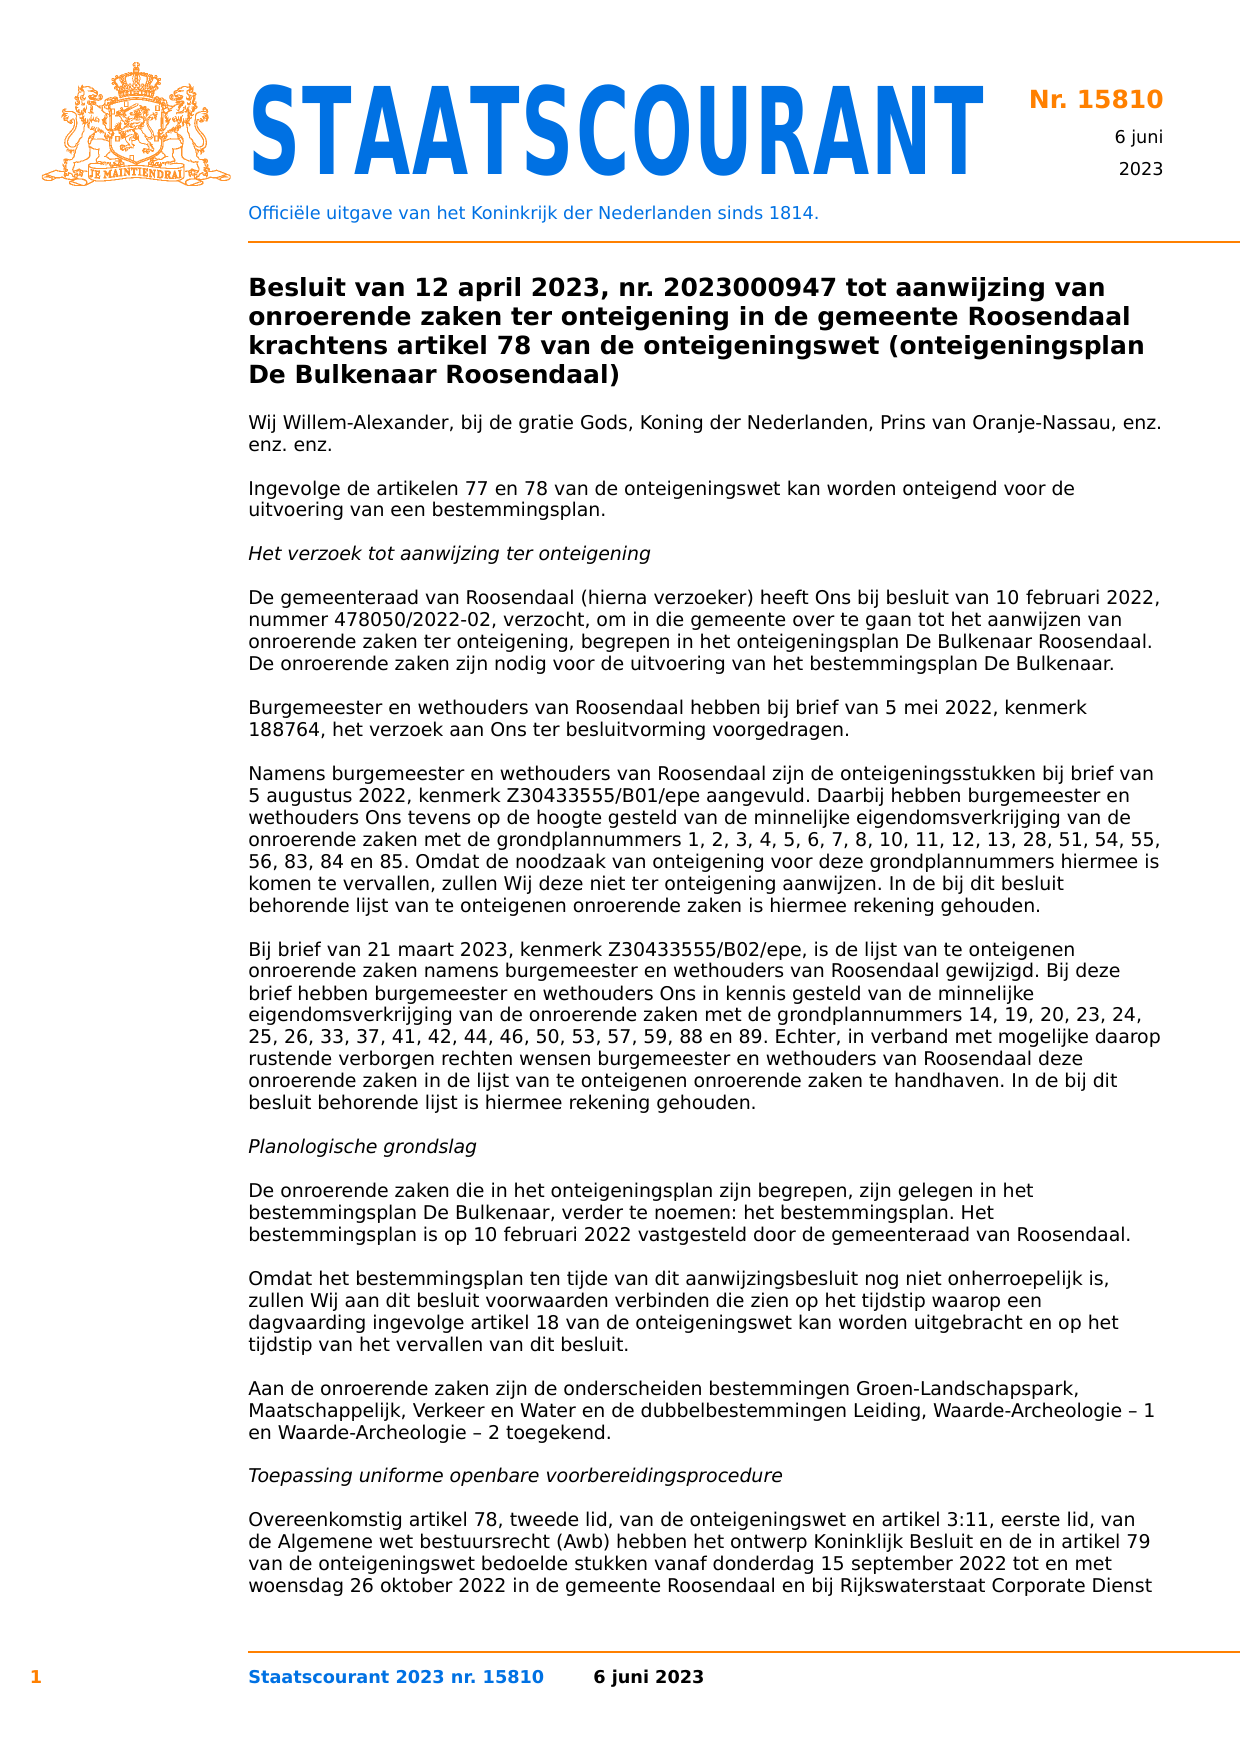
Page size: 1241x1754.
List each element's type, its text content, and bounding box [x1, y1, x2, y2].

subtitle Planologische grondslag [248, 1136, 1163, 1158]
text Aan de onroerende zaken zijn de onderscheiden bestemmingen Groen-Landschapspark, Maatschappelijk, Verkeer en Water en de dubbelbestemmingen Leiding, Waarde-Archeologie – 1 en Waarde-Archeologie – 2 toegekend. [248, 1378, 1163, 1443]
text De onroerende zaken die in het onteigeningsplan zijn begrepen, zijn gelegen in het bestemmingsplan De Bulkenaar, verder te noemen: het bestemmingsplan. Het bestemmingsplan is op 10 februari 2022 vastgesteld door de gemeenteraad van Roosendaal. [248, 1180, 1163, 1246]
subtitle Het verzoek tot aanwijzing ter onteigening [248, 543, 1163, 565]
picture [41, 62, 231, 186]
text Burgemeester en wethouders van Roosendaal hebben bij brief van 5 mei 2022, kenmerk 188764, het verzoek aan Ons ter besluitvorming voorgedragen. [248, 697, 1163, 741]
table_header Nr. 15810 [998, 62, 1240, 121]
text Bij brief van 21 maart 2023, kenmerk Z30433555/B02/epe, is de lijst van te onteigenen onroerende zaken namens burgemeester en wethouders van Roosendaal gewijzigd. Bij deze brief hebben burgemeester en wethouders Ons in kennis gesteld van de minnelijke eigendomsverkrijging van de onroerende zaken met de grondplannummers 14, 19, 20, 23, 24, 25, 26, 33, 37, 41, 42, 44, 46, 50, 53, 57, 59, 88 en 89. Echter, in verband met mogelijke daarop rustende verborgen rechten wensen burgemeester en wethouders van Roosendaal deze onroerende zaken in de lijst van te onteigenen onroerende zaken te handhaven. In de bij dit besluit behorende lijst is hiermee rekening gehouden. [248, 938, 1163, 1114]
table_cell 6 juni [998, 121, 1240, 153]
table_header STAATSCOURANT [248, 62, 998, 203]
text De gemeenteraad van Roosendaal (hierna verzoeker) heeft Ons bij besluit van 10 februari 2022, nummer 478050/2022-02, verzocht, om in die gemeente over te gaan tot het aanwijzen van onroerende zaken ter onteigening, begrepen in het onteigeningsplan De Bulkenaar Roosendaal. De onroerende zaken zijn nodig voor de uitvoering van het bestemmingsplan De Bulkenaar. [248, 587, 1163, 675]
subtitle Toepassing uniforme openbare voorbereidingsprocedure [248, 1465, 1163, 1487]
text Wij Willem-Alexander, bij de gratie Gods, Koning der Nederlanden, Prins van Oranje-Nassau, enz. enz. enz. [248, 412, 1163, 456]
table_cell Officiële uitgave van het Koninkrijk der Nederlanden sinds 1814. [248, 203, 1240, 241]
subtitle Besluit van 12 april 2023, nr. 2023000947 tot aanwijzing van onroerende zaken ter onteigening in de gemeente Roosendaal krachtens artikel 78 van de onteigeningswet (onteigeningsplan De Bulkenaar Roosendaal) [248, 273, 1163, 390]
table_header [25, 62, 248, 241]
text Omdat het bestemmingsplan ten tijde van dit aanwijzingsbesluit nog niet onherroepelijk is, zullen Wij aan dit besluit voorwaarden verbinden die zien op het tijdstip waarop een dagvaarding ingevolge artikel 18 van de onteigeningswet kan worden uitgebracht en op het tijdstip van het vervallen van dit besluit. [248, 1268, 1163, 1356]
text Namens burgemeester en wethouders van Roosendaal zijn de onteigeningsstukken bij brief van 5 augustus 2022, kenmerk Z30433555/B01/epe aangevuld. Daarbij hebben burgemeester en wethouders Ons tevens op de hoogte gesteld van de minnelijke eigendomsverkrijging van de onroerende zaken met de grondplannummers 1, 2, 3, 4, 5, 6, 7, 8, 10, 11, 12, 13, 28, 51, 54, 55, 56, 83, 84 en 85. Omdat de noodzaak van onteigening voor deze grondplannummers hiermee is komen te vervallen, zullen Wij deze niet ter onteigening aanwijzen. In de bij dit besluit behorende lijst van te onteigenen onroerende zaken is hiermee rekening gehouden. [248, 763, 1163, 917]
table_cell 2023 [998, 153, 1240, 203]
text Overeenkomstig artikel 78, tweede lid, van de onteigeningswet en artikel 3:11, eerste lid, van de Algemene wet bestuursrecht (Awb) hebben het ontwerp Koninklijk Besluit en de in artikel 79 van de onteigeningswet bedoelde stukken vanaf donderdag 15 september 2022 tot en met woensdag 26 oktober 2022 in de gemeente Roosendaal en bij Rijkswaterstaat Corporate Dienst [248, 1509, 1163, 1597]
text Ingevolge de artikelen 77 en 78 van de onteigeningswet kan worden onteigend voor de uitvoering van een bestemmingsplan. [248, 477, 1163, 521]
